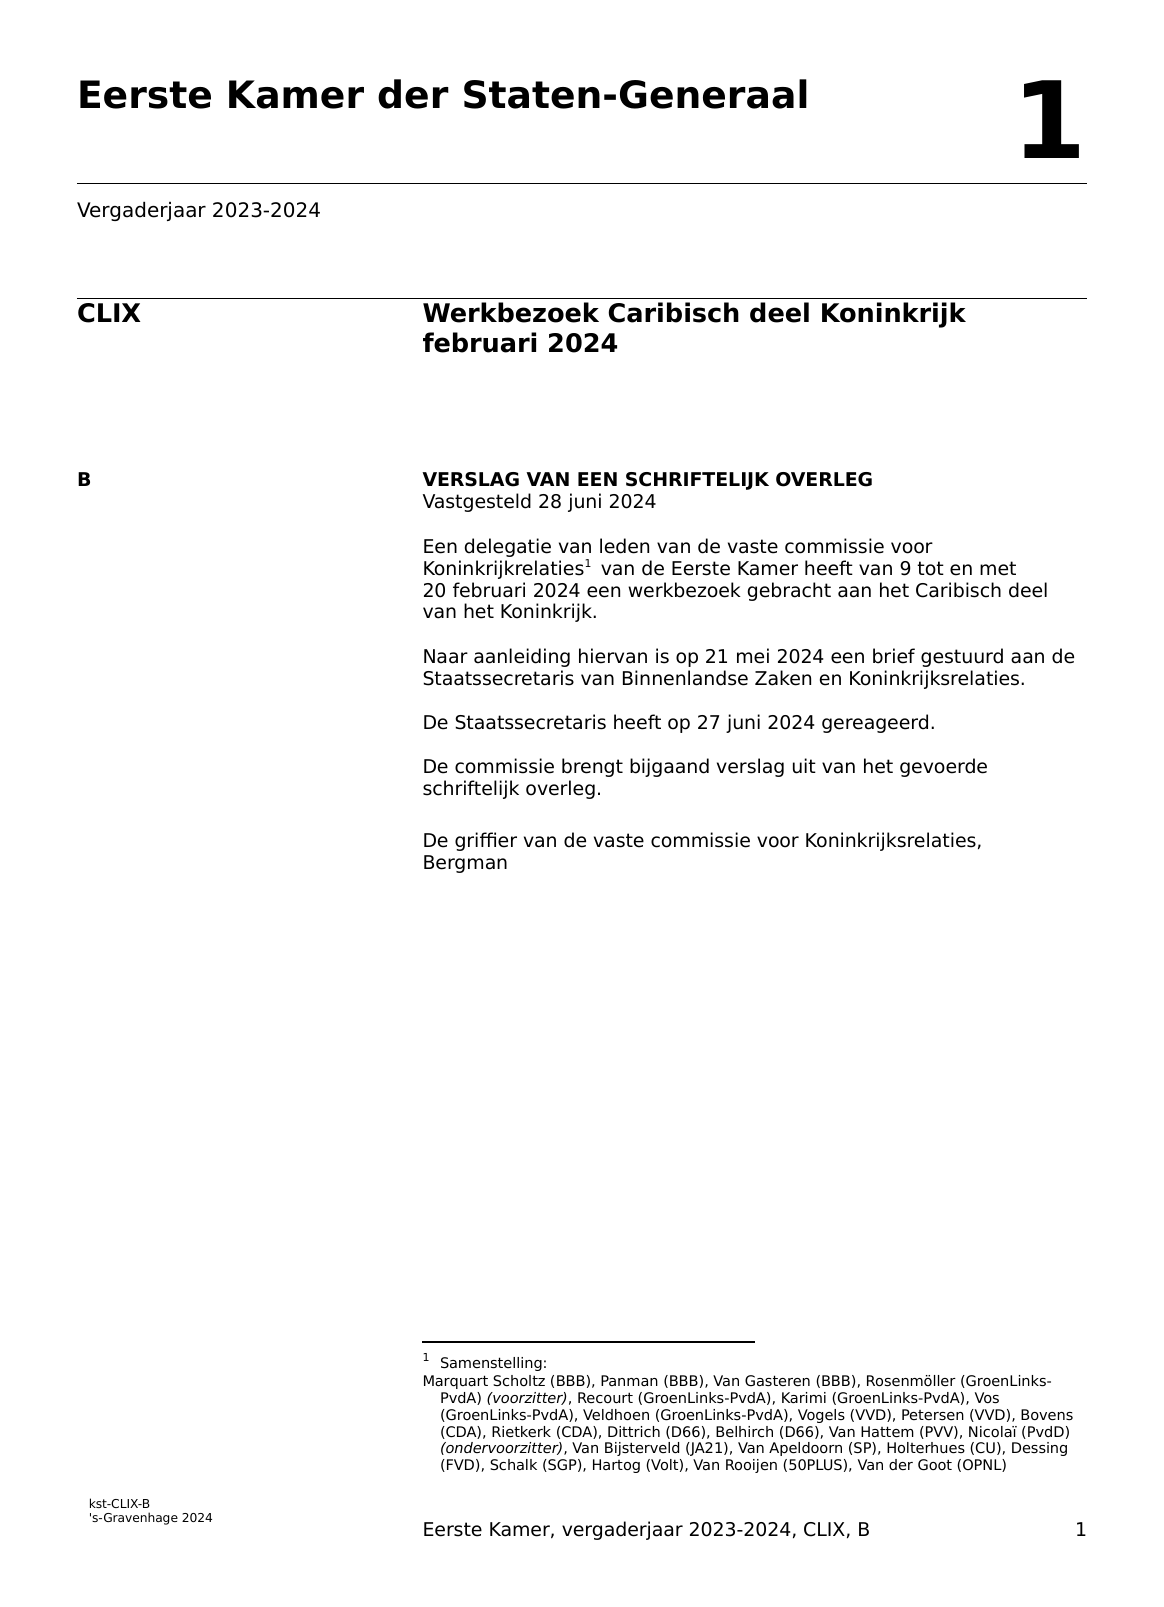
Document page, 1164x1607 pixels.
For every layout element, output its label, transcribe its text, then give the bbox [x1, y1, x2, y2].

text Vastgesteld 28 juni 2024 [422, 491, 1087, 513]
text De griffier van de vaste commissie voor Koninkrijksrelaties, Bergman [422, 830, 1087, 874]
text De commissie brengt bijgaand verslag uit van het gevoerde schriftelijk overleg. [422, 756, 1087, 800]
subtitle B VERSLAG VAN EEN SCHRIFTELIJK OVERLEG [77, 469, 1087, 491]
subtitle CLIX Werkbezoek Caribisch deel Koninkrijk februari 2024 [77, 299, 1087, 358]
table_header 1 [886, 59, 1087, 183]
text kst-CLIX-B [88, 1497, 323, 1511]
text De Staatssecretaris heeft op 27 juni 2024 gereageerd. [422, 712, 1087, 734]
text Een delegatie van leden van de vaste commissie voor Koninkrijkrelaties van de Eerste Kamer heeft van 9 tot en met 20 februari 2024 een werkbezoek gebracht aan het Caribisch deel van het Koninkrijk. [422, 536, 1087, 623]
text Naar aanleiding hiervan is op 21 mei 2024 een brief gestuurd aan de Staatssecretaris van Binnenlandse Zaken en Koninkrijksrelaties. [422, 646, 1087, 689]
table_header Eerste Kamer der Staten-Generaal [77, 59, 886, 183]
text 's-Gravenhage 2024 [88, 1511, 323, 1525]
table_cell Vergaderjaar 2023-2024 [77, 184, 1087, 298]
text Samenstelling: [422, 1351, 1087, 1373]
text Marquart Scholtz (BBB), Panman (BBB), Van Gasteren (BBB), Rosenmöller (GroenLinks-PvdA) (voorzitter), Recourt (GroenLinks-PvdA), Karimi (GroenLinks-PvdA), Vos (GroenLinks-PvdA), Veldhoen (GroenLinks-PvdA), Vogels (VVD), Petersen (VVD), Bovens (CDA), Rietkerk (CDA), Dittrich (D66), Belhirch (D66), Van Hattem (PVV), Nicolaï (PvdD) (ondervoorzitter), Van Bijsterveld (JA21), Van Apeldoorn (SP), Holterhues (CU), Dessing (FVD), Schalk (SGP), Hartog (Volt), Van Rooijen (50PLUS), Van der Goot (OPNL) [422, 1373, 1087, 1474]
